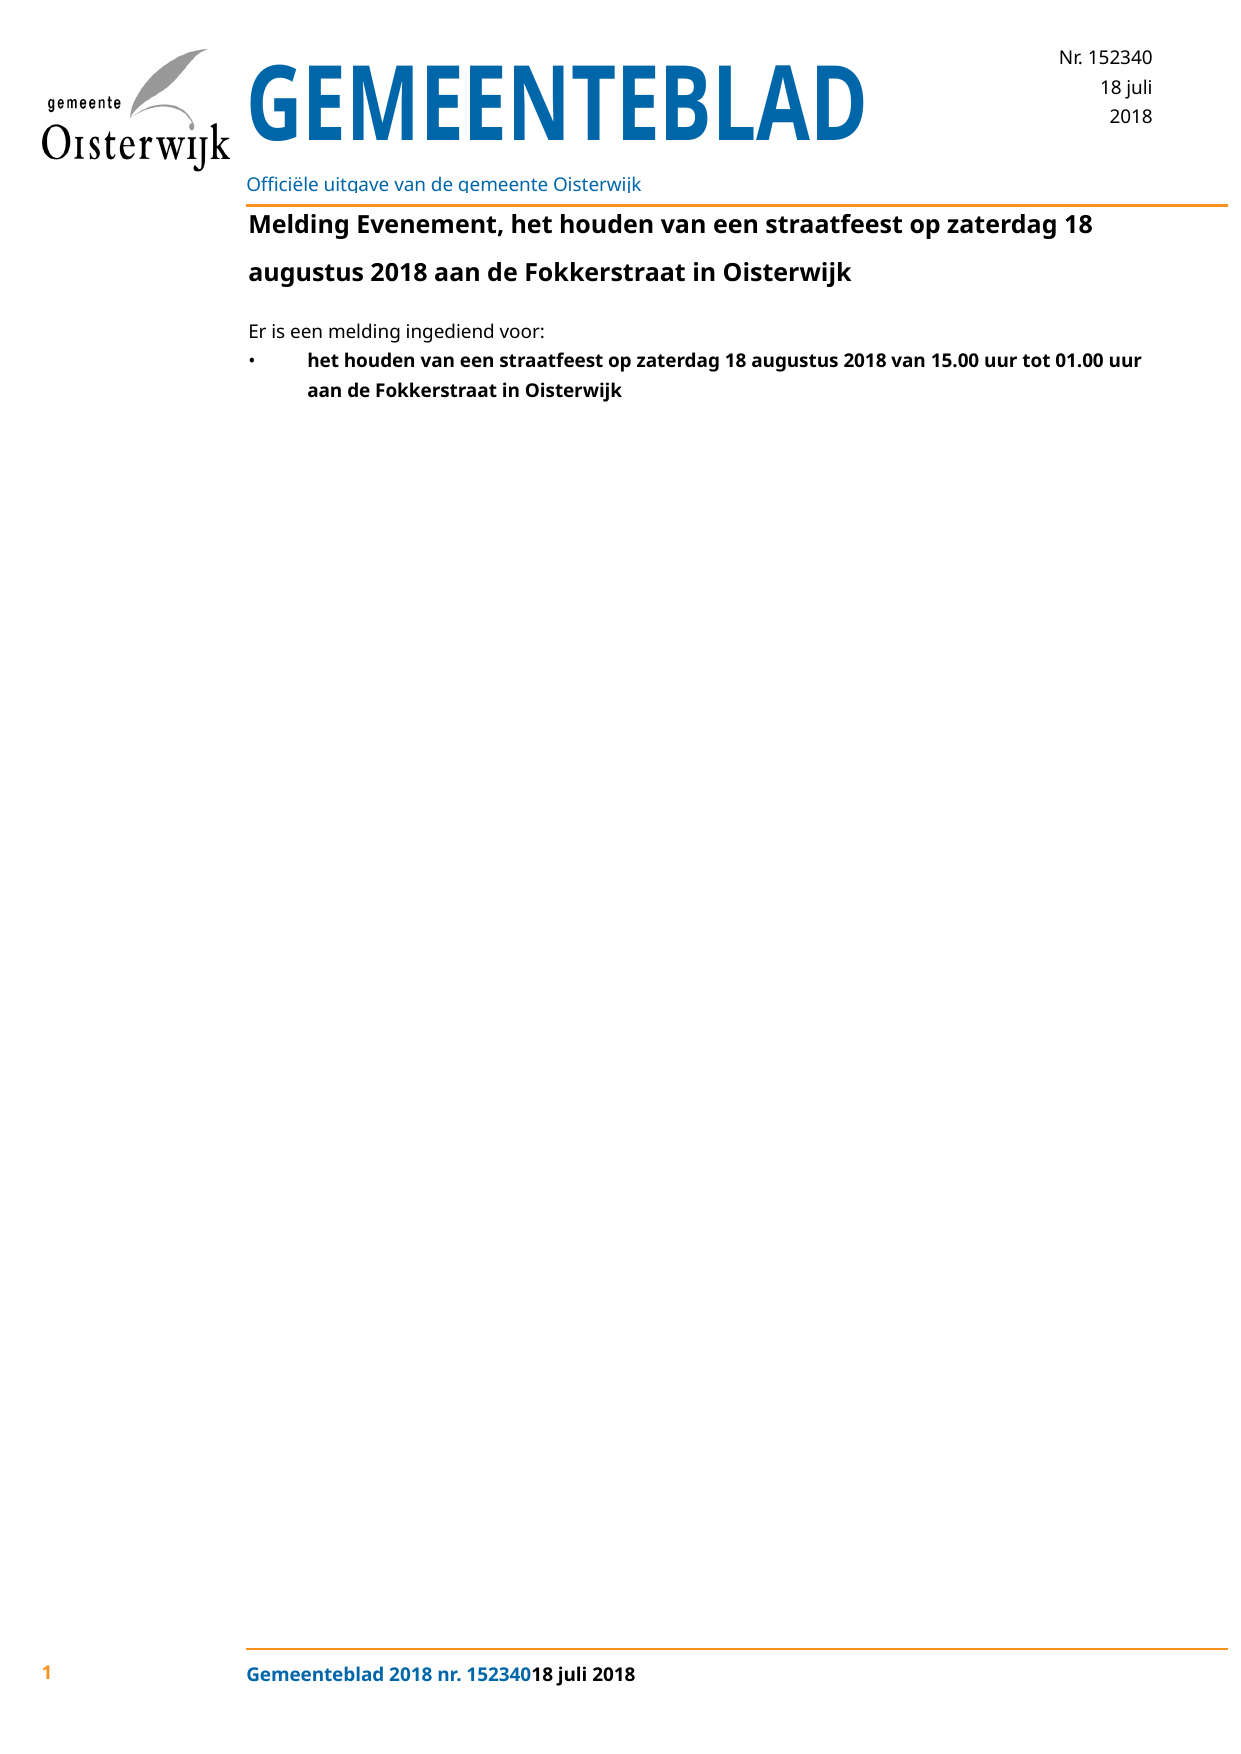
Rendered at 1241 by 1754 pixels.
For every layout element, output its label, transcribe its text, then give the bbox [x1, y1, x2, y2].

picture [41, 47, 231, 172]
list het houden van een straatfeest op zaterdag 18 augustus 2018 van 15.00 uur tot 01.00 uur aan de Fokkerstraat in Oisterwijk [248, 347, 1152, 403]
text Melding Evenement, het houden van een straatfeest op zaterdag 18 augustus 2018 aan de Fokkerstraat in Oisterwijk [248, 207, 1152, 288]
text Er is een melding ingediend voor: [248, 318, 1152, 344]
